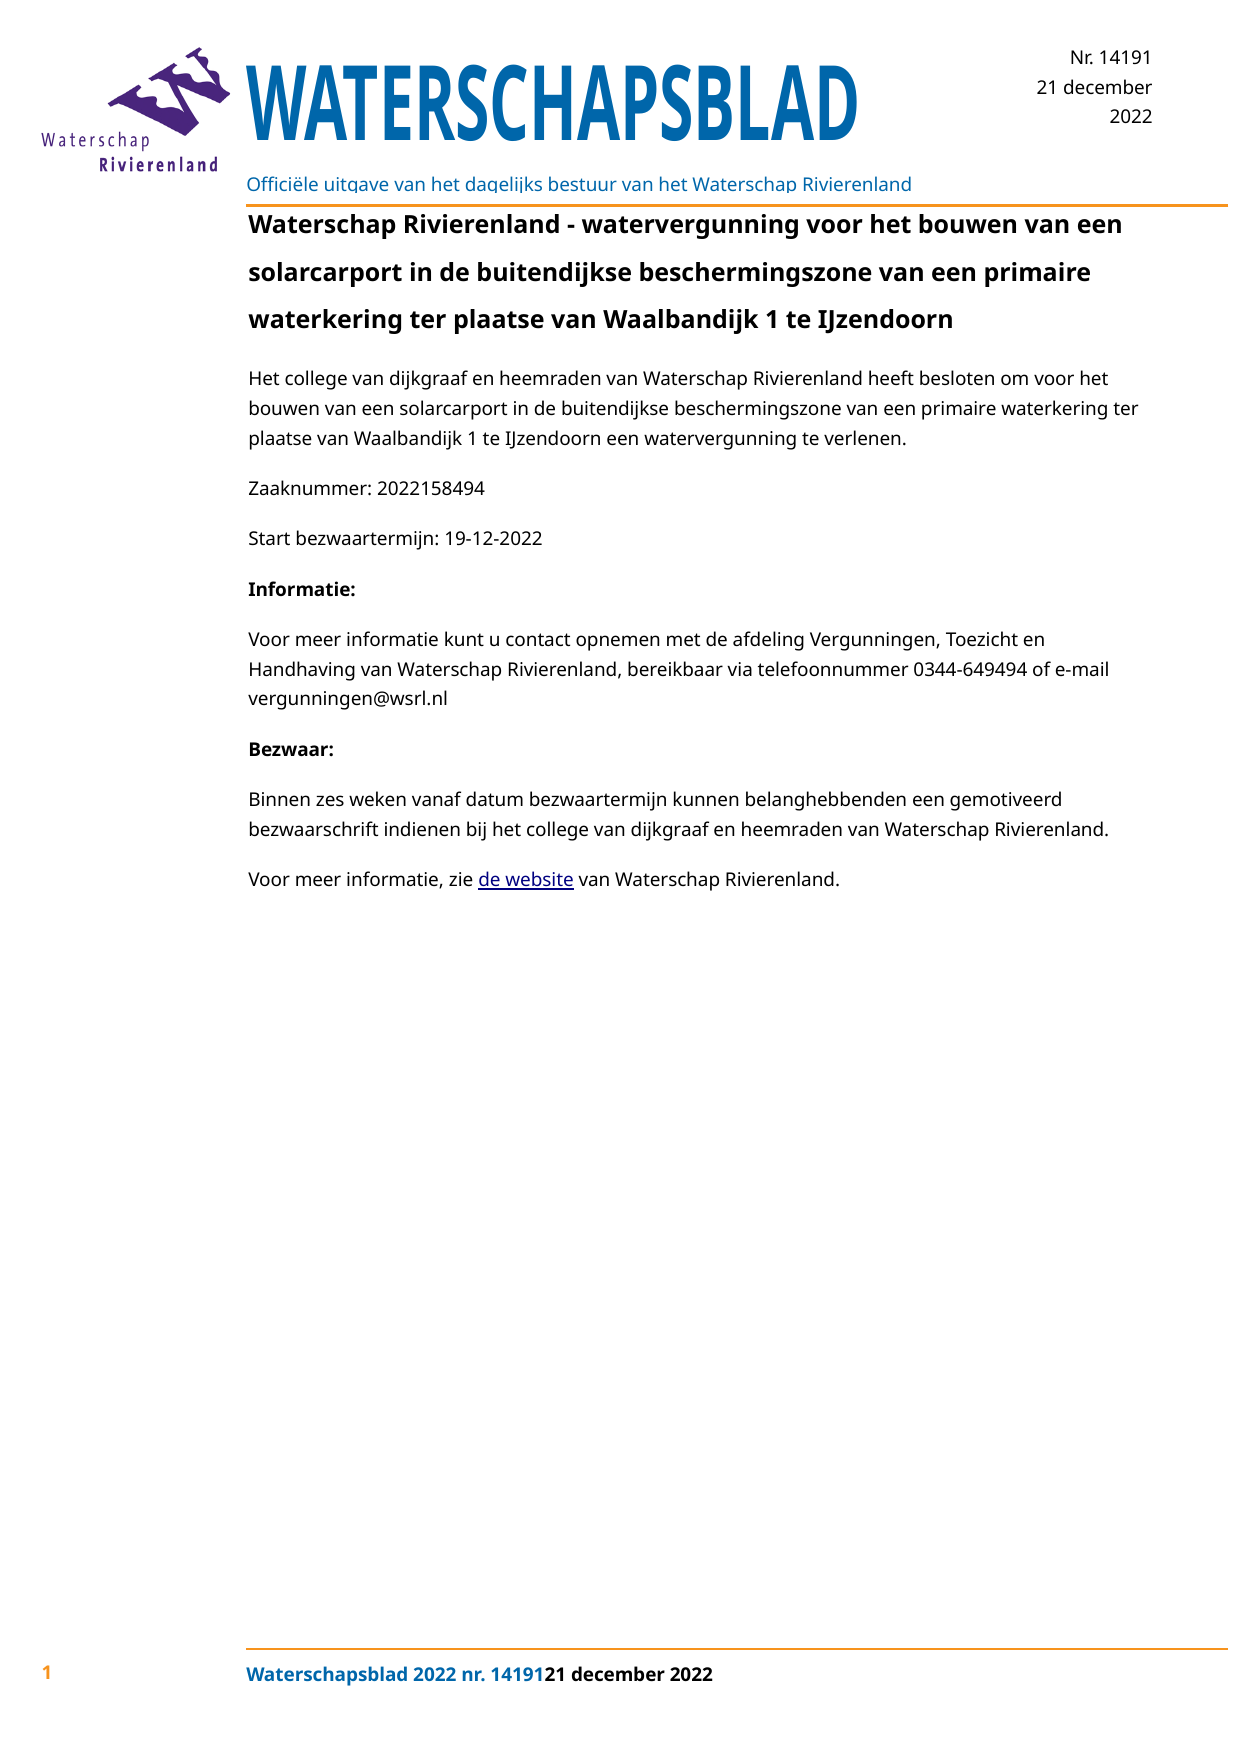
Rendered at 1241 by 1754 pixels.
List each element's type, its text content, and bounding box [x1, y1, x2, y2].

text Waterschap Rivierenland - watervergunning voor het bouwen van een solarcarport in de buitendijkse beschermingszone van een primaire waterkering ter plaatse van Waalbandijk 1 te IJzendoorn [248, 207, 1152, 336]
text Zaaknummer: 2022158494 [248, 475, 1152, 501]
text Het college van dijkgraaf en heemraden van Waterschap Rivierenland heeft besloten om voor het bouwen van een solarcarport in de buitendijkse beschermingszone van een primaire waterkering ter plaatse van Waalbandijk 1 te IJzendoorn een watervergunning te verlenen. [248, 366, 1152, 450]
text Bezwaar: [248, 736, 1152, 762]
picture [41, 47, 231, 172]
text Start bezwaartermijn: 19-12-2022 [248, 526, 1152, 551]
text Informatie: [248, 576, 1152, 602]
text Binnen zes weken vanaf datum bezwaartermijn kunnen belanghebbenden een gemotiveerd bezwaarschrift indienen bij het college van dijkgraaf en heemraden van Waterschap Rivierenland. [248, 786, 1152, 842]
text Voor meer informatie, zie de website van Waterschap Rivierenland. [248, 866, 1152, 892]
text Voor meer informatie kunt u contact opnemen met de afdeling Vergunningen, Toezicht en Handhaving van Waterschap Rivierenland, bereikbaar via telefoonnummer 0344-649494 of e-mail vergunningen@wsrl.nl [248, 626, 1152, 711]
